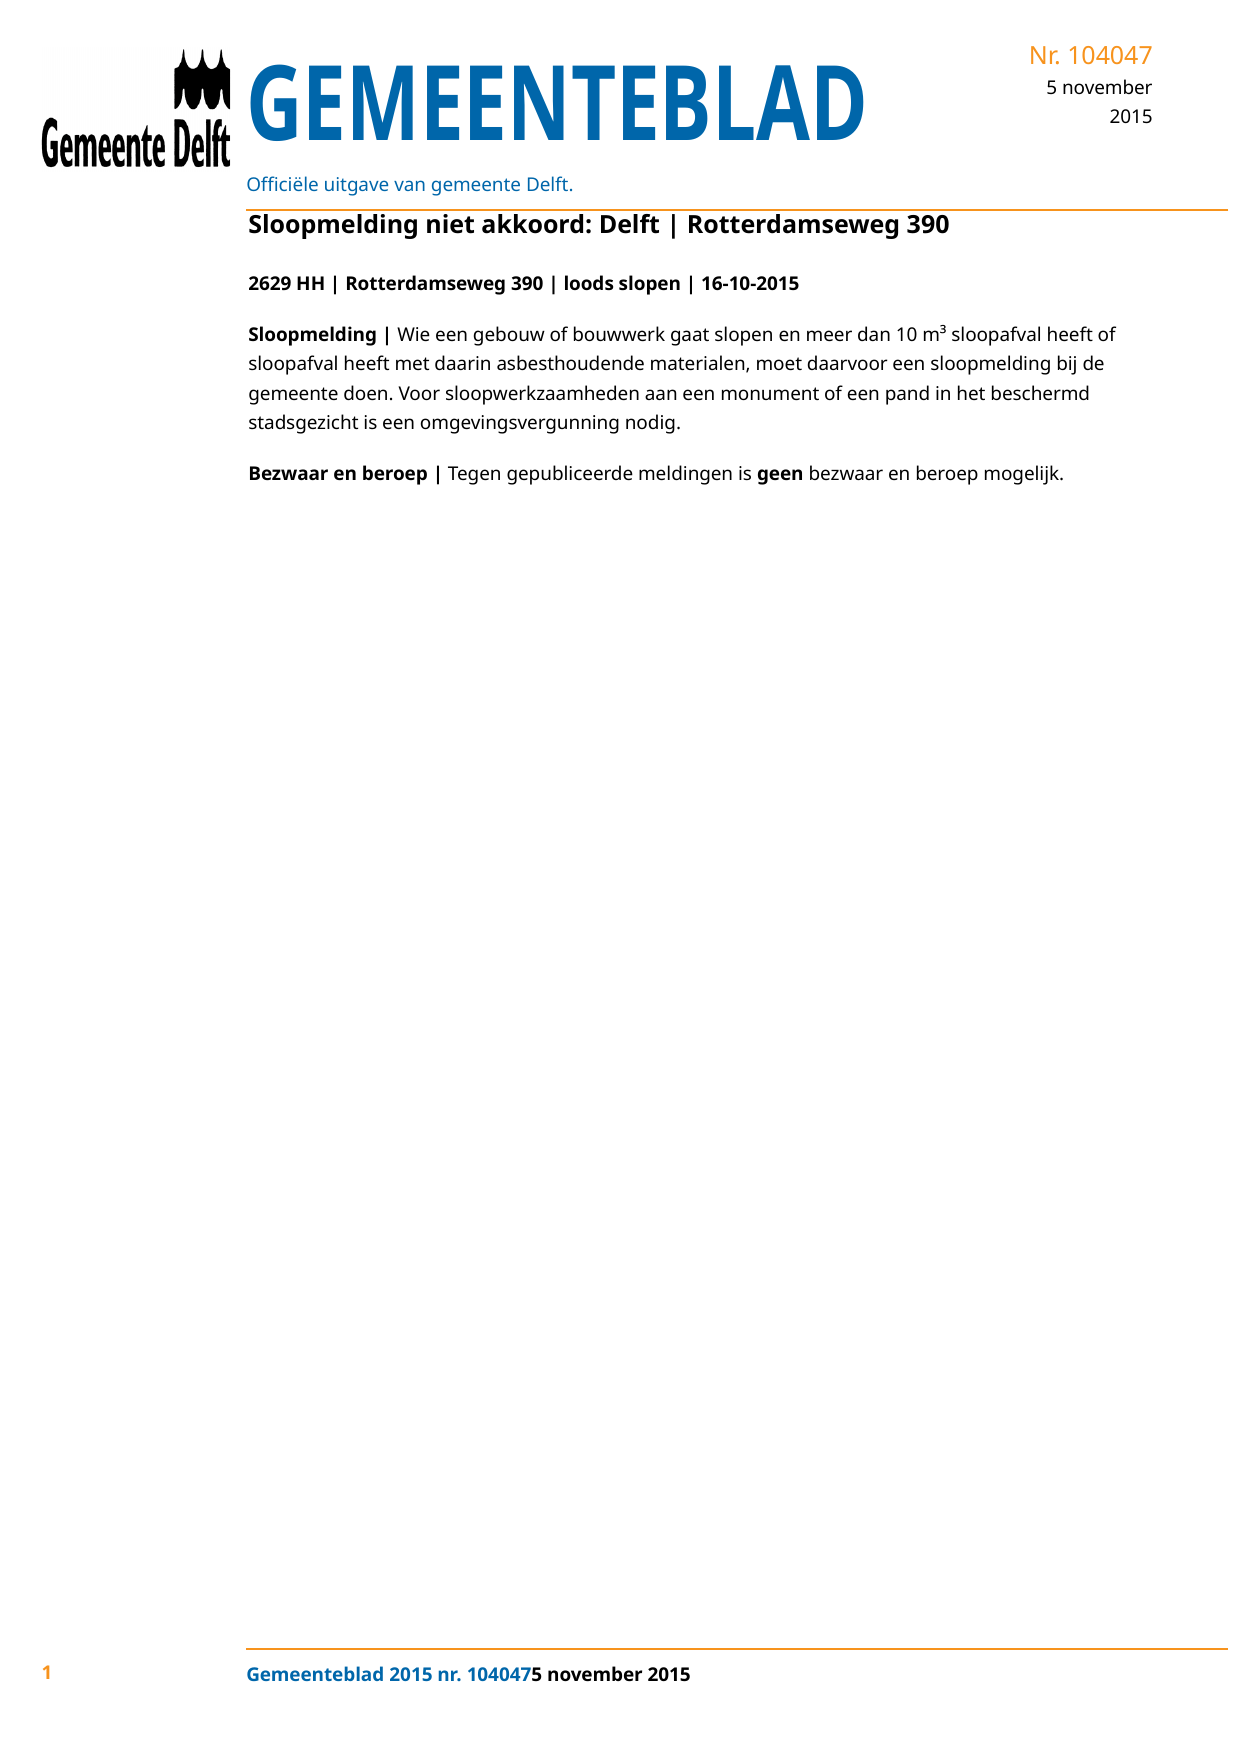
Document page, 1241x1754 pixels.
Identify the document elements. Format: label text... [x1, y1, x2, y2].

text Bezwaar en beroep | Tegen gepubliceerde meldingen is geen bezwaar en beroep mogelijk. [248, 460, 1152, 486]
text Sloopmelding niet akkoord: Delft | Rotterdamseweg 390 [248, 211, 1152, 241]
picture [41, 47, 231, 172]
text 2629 HH | Rotterdamseweg 390 | loods slopen | 16-10-2015 [248, 270, 1152, 296]
text Sloopmelding | Wie een gebouw of bouwwerk gaat slopen en meer dan 10 m³ sloopafval heeft of sloopafval heeft met daarin asbesthoudende materialen, moet daarvoor een sloopmelding bij de gemeente doen. Voor sloopwerkzaamheden aan een monument of een pand in het beschermd stadsgezicht is een omgevingsvergunning nodig. [248, 321, 1152, 435]
